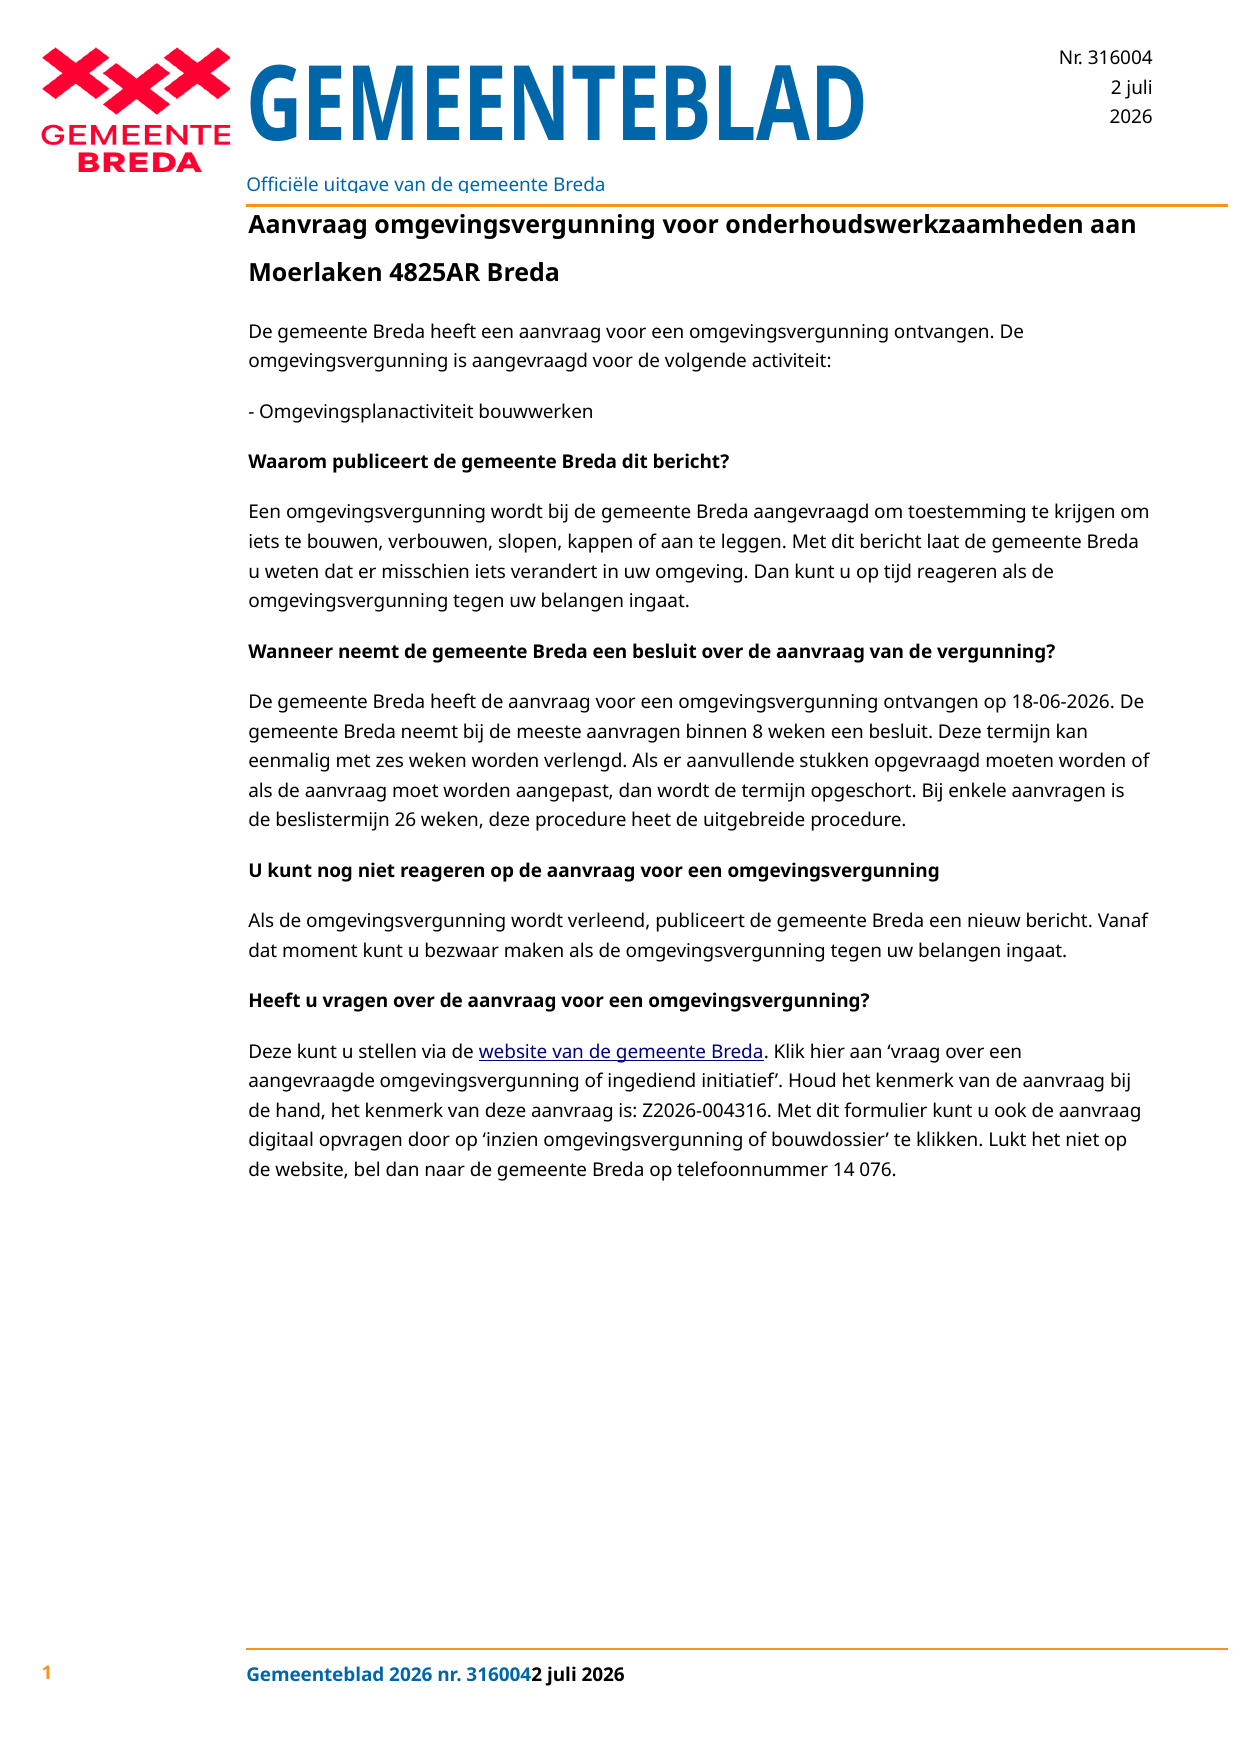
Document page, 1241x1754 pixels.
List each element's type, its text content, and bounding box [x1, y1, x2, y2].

text Heeft u vragen over de aanvraag voor een omgevingsvergunning? [248, 987, 1152, 1013]
text De gemeente Breda heeft een aanvraag voor een omgevingsvergunning ontvangen. De omgevingsvergunning is aangevraagd voor de volgende activiteit: [248, 318, 1152, 373]
text U kunt nog niet reageren op de aanvraag voor een omgevingsvergunning [248, 857, 1152, 883]
picture [41, 47, 231, 172]
text Wanneer neemt de gemeente Breda een besluit over de aanvraag van de vergunning? [248, 638, 1152, 664]
text - Omgevingsplanactiviteit bouwwerken [248, 398, 1152, 424]
text Deze kunt u stellen via de website van de gemeente Breda. Klik hier aan ‘vraag over een aangevraagde omgevingsvergunning of ingediend initiatief’. Houd het kenmerk van de aanvraag bij de hand, het kenmerk van deze aanvraag is: Z2026-004316. Met dit formulier kunt u ook de aanvraag digitaal opvragen door op ‘inzien omgevingsvergunning of bouwdossier’ te klikken. Lukt het niet op de website, bel dan naar de gemeente Breda op telefoonnummer 14 076. [248, 1038, 1152, 1182]
text Aanvraag omgevingsvergunning voor onderhoudswerkzaamheden aan Moerlaken 4825AR Breda [248, 207, 1152, 288]
text Als de omgevingsvergunning wordt verleend, publiceert de gemeente Breda een nieuw bericht. Vanaf dat moment kunt u bezwaar maken als de omgevingsvergunning tegen uw belangen ingaat. [248, 907, 1152, 963]
text De gemeente Breda heeft de aanvraag voor een omgevingsvergunning ontvangen op 18-06-2026. De gemeente Breda neemt bij de meeste aanvragen binnen 8 weken een besluit. Deze termijn kan eenmalig met zes weken worden verlengd. Als er aanvullende stukken opgevraagd moeten worden of als de aanvraag moet worden aangepast, dan wordt de termijn opgeschort. Bij enkele aanvragen is de beslistermijn 26 weken, deze procedure heet de uitgebreide procedure. [248, 688, 1152, 832]
text Een omgevingsvergunning wordt bij de gemeente Breda aangevraagd om toestemming te krijgen om iets te bouwen, verbouwen, slopen, kappen of aan te leggen. Met dit bericht laat de gemeente Breda u weten dat er misschien iets verandert in uw omgeving. Dan kunt u op tijd reageren als de omgevingsvergunning tegen uw belangen ingaat. [248, 499, 1152, 613]
text Waarom publiceert de gemeente Breda dit bericht? [248, 448, 1152, 474]
